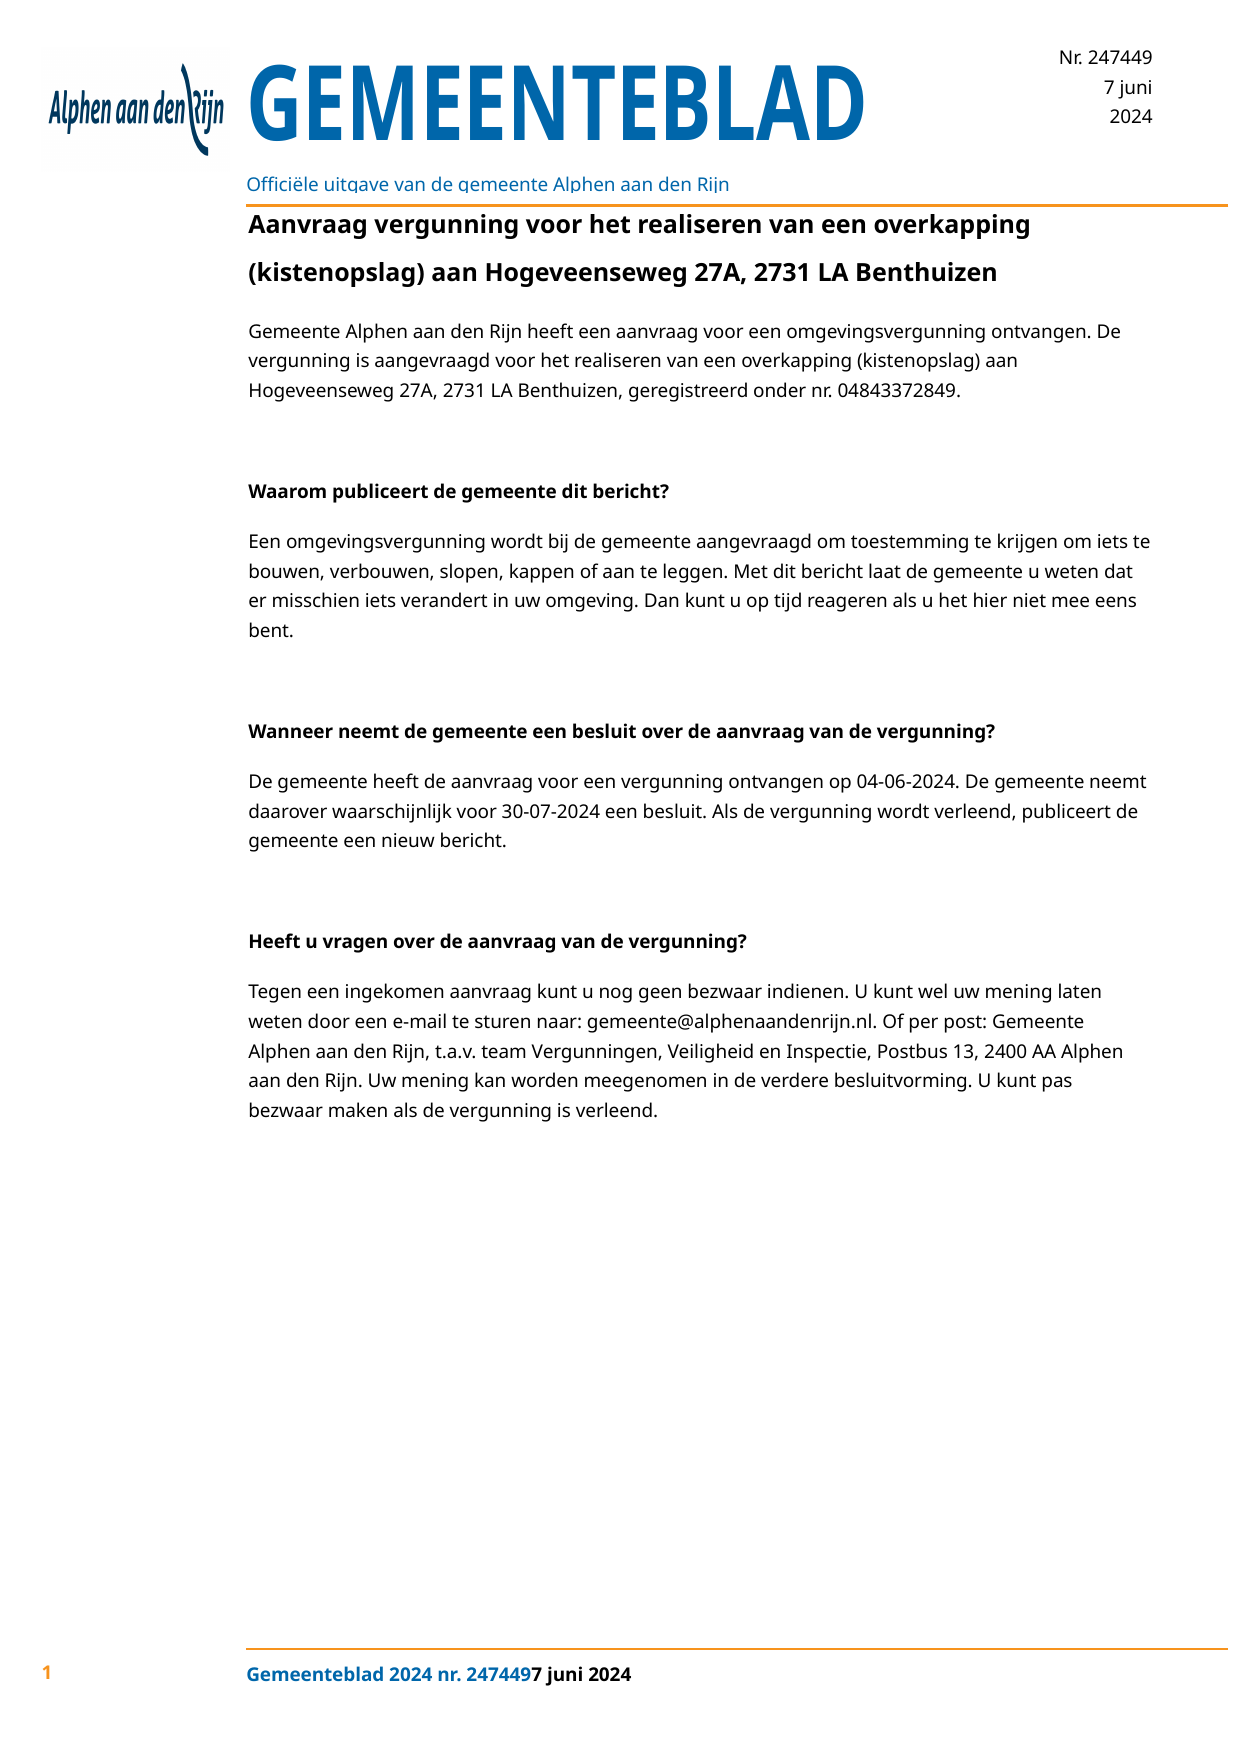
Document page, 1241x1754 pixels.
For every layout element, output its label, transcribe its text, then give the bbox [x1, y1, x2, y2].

text Wanneer neemt de gemeente een besluit over de aanvraag van de vergunning? [248, 718, 1152, 744]
text Waarom publiceert de gemeente dit bericht? [248, 478, 1152, 504]
text Tegen een ingekomen aanvraag kunt u nog geen bezwaar indienen. U kunt wel uw mening laten weten door een e-mail te sturen naar: gemeente@alphenaandenrijn.nl. Of per post: Gemeente Alphen aan den Rijn, t.a.v. team Vergunningen, Veiligheid en Inspectie, Postbus 13, 2400 AA Alphen aan den Rijn. Uw mening kan worden meegenomen in de verdere besluitvorming. U kunt pas bezwaar maken als de vergunning is verleend. [248, 979, 1152, 1123]
text Een omgevingsvergunning wordt bij de gemeente aangevraagd om toestemming te krijgen om iets te bouwen, verbouwen, slopen, kappen of aan te leggen. Met dit bericht laat de gemeente u weten dat er misschien iets verandert in uw omgeving. Dan kunt u op tijd reageren als u het hier niet mee eens bent. [248, 528, 1152, 643]
text Aanvraag vergunning voor het realiseren van een overkapping (kistenopslag) aan Hogeveenseweg 27A, 2731 LA Benthuizen [248, 207, 1152, 288]
text Gemeente Alphen aan den Rijn heeft een aanvraag voor een omgevingsvergunning ontvangen. De vergunning is aangevraagd voor het realiseren van een overkapping (kistenopslag) aan Hogeveenseweg 27A, 2731 LA Benthuizen, geregistreerd onder nr. 04843372849. [248, 318, 1152, 403]
text De gemeente heeft de aanvraag voor een vergunning ontvangen op 04-06-2024. De gemeente neemt daarover waarschijnlijk voor 30-07-2024 een besluit. Als de vergunning wordt verleend, publiceert de gemeente een nieuw bericht. [248, 768, 1152, 853]
text Heeft u vragen over de aanvraag van de vergunning? [248, 928, 1152, 954]
picture [41, 47, 231, 172]
